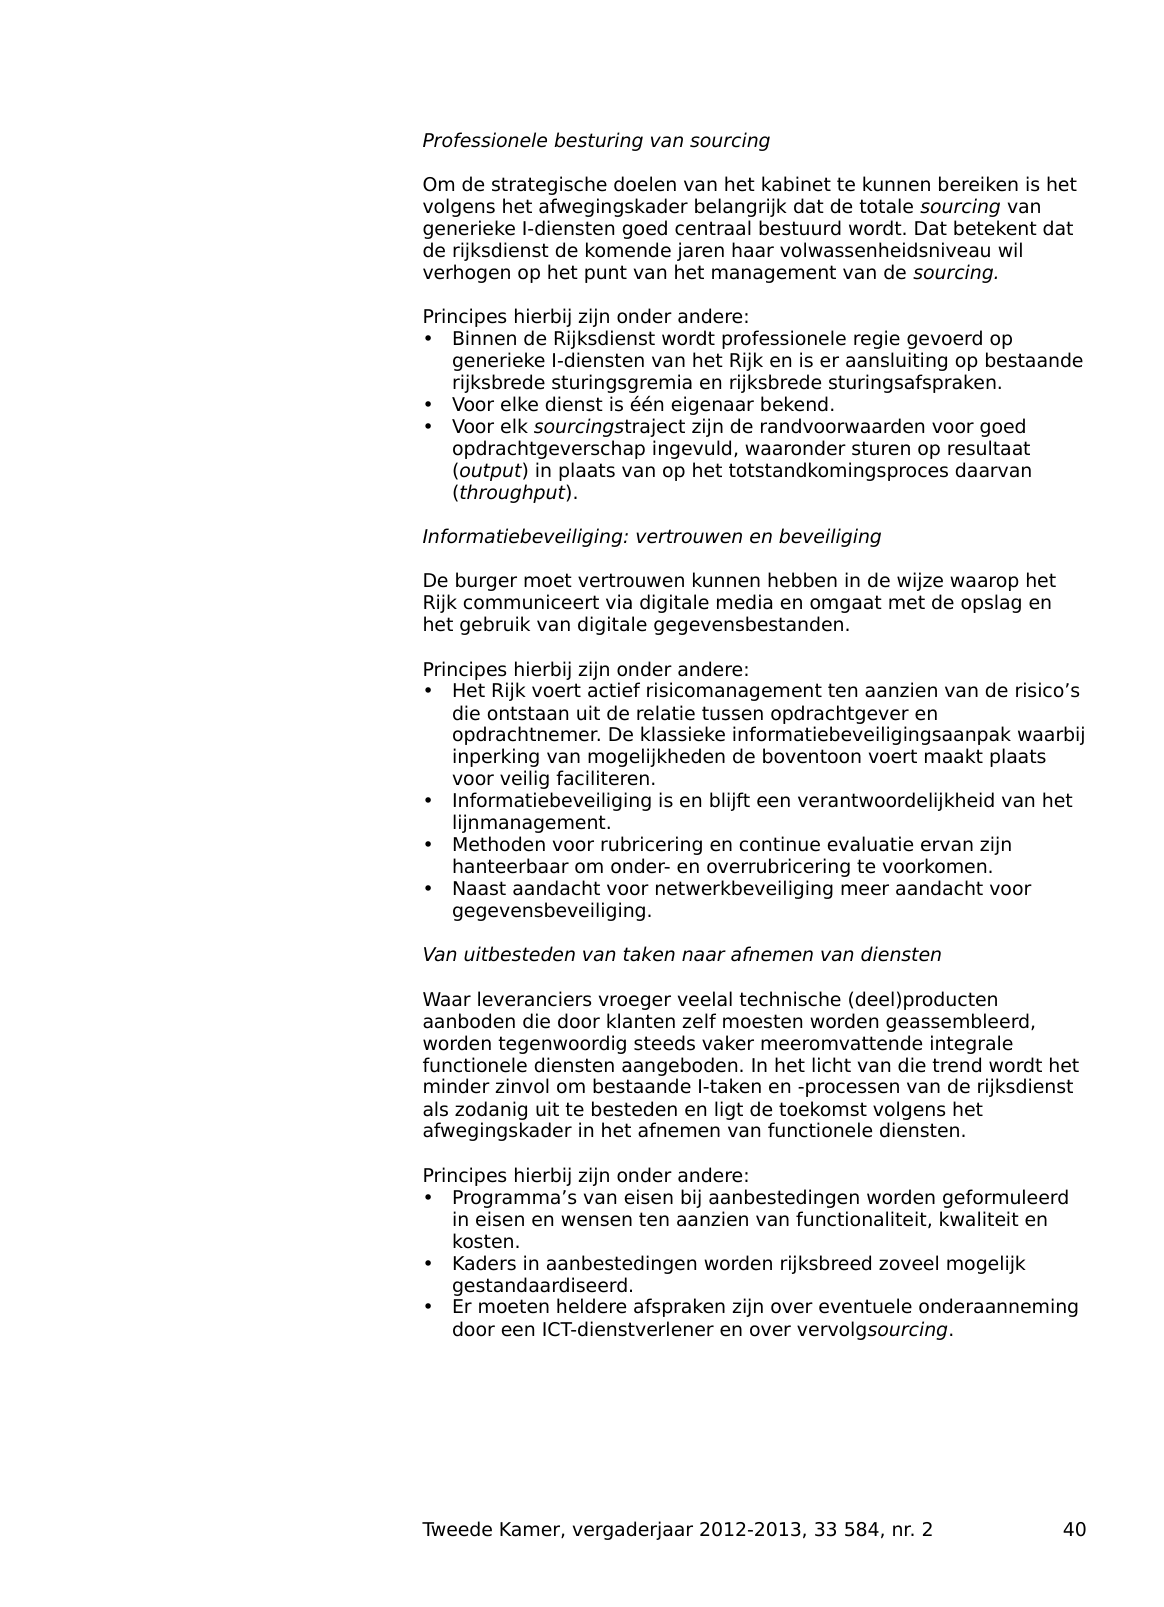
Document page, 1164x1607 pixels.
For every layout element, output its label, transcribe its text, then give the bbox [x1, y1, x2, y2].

text • Kaders in aanbestedingen worden rijksbreed zoveel mogelijk gestandaardiseerd. [422, 1252, 1087, 1296]
text Waar leveranciers vroeger veelal technische (deel)producten aanboden die door klanten zelf moesten worden geassembleerd, worden tegenwoordig steeds vaker meeromvattende integrale functionele diensten aangeboden. In het licht van die trend wordt het minder zinvol om bestaande I-taken en -processen van de rijksdienst als zodanig uit te besteden en ligt de toekomst volgens het afwegingskader in het afnemen van functionele diensten. [422, 988, 1087, 1142]
text Principes hierbij zijn onder andere: [422, 306, 1087, 328]
text • Programma’s van eisen bij aanbestedingen worden geformuleerd in eisen en wensen ten aanzien van functionaliteit, kwaliteit en kosten. [422, 1187, 1087, 1252]
text • Informatiebeveiliging is en blijft een verantwoordelijkheid van het lijnmanagement. [422, 790, 1087, 834]
text Om de strategische doelen van het kabinet te kunnen bereiken is het volgens het afwegingskader belangrijk dat de totale sourcing van generieke I-diensten goed centraal bestuurd wordt. Dat betekent dat de rijksdienst de komende jaren haar volwassenheidsniveau wil verhogen op het punt van het management van de sourcing. [422, 174, 1087, 284]
text • Er moeten heldere afspraken zijn over eventuele onderaanneming door een ICT-dienstverlener en over vervolgsourcing. [422, 1296, 1087, 1340]
subtitle Van uitbesteden van taken naar afnemen van diensten [422, 944, 1087, 966]
text • Methoden voor rubricering en continue evaluatie ervan zijn hanteerbaar om onder- en overrubricering te voorkomen. [422, 834, 1087, 878]
subtitle Professionele besturing van sourcing [422, 130, 1087, 152]
text • Voor elke dienst is één eigenaar bekend. [422, 394, 1087, 416]
text • Naast aandacht voor netwerkbeveiliging meer aandacht voor gegevensbeveiliging. [422, 878, 1087, 922]
text Principes hierbij zijn onder andere: [422, 1164, 1087, 1187]
subtitle Informatiebeveiliging: vertrouwen en beveiliging [422, 526, 1087, 548]
text De burger moet vertrouwen kunnen hebben in de wijze waarop het Rijk communiceert via digitale media en omgaat met de opslag en het gebruik van digitale gegevensbestanden. [422, 570, 1087, 636]
text • Het Rijk voert actief risicomanagement ten aanzien van de risico’s die ontstaan uit de relatie tussen opdrachtgever en opdrachtnemer. De klassieke informatiebeveiligingsaanpak waarbij inperking van mogelijkheden de boventoon voert maakt plaats voor veilig faciliteren. [422, 680, 1087, 790]
text Principes hierbij zijn onder andere: [422, 658, 1087, 680]
text • Binnen de Rijksdienst wordt professionele regie gevoerd op generieke I-diensten van het Rijk en is er aansluiting op bestaande rijksbrede sturingsgremia en rijksbrede sturingsafspraken. [422, 328, 1087, 394]
text • Voor elk sourcingstraject zijn de randvoorwaarden voor goed opdrachtgeverschap ingevuld, waaronder sturen op resultaat (output) in plaats van op het totstandkomingsproces daarvan (throughput). [422, 416, 1087, 504]
